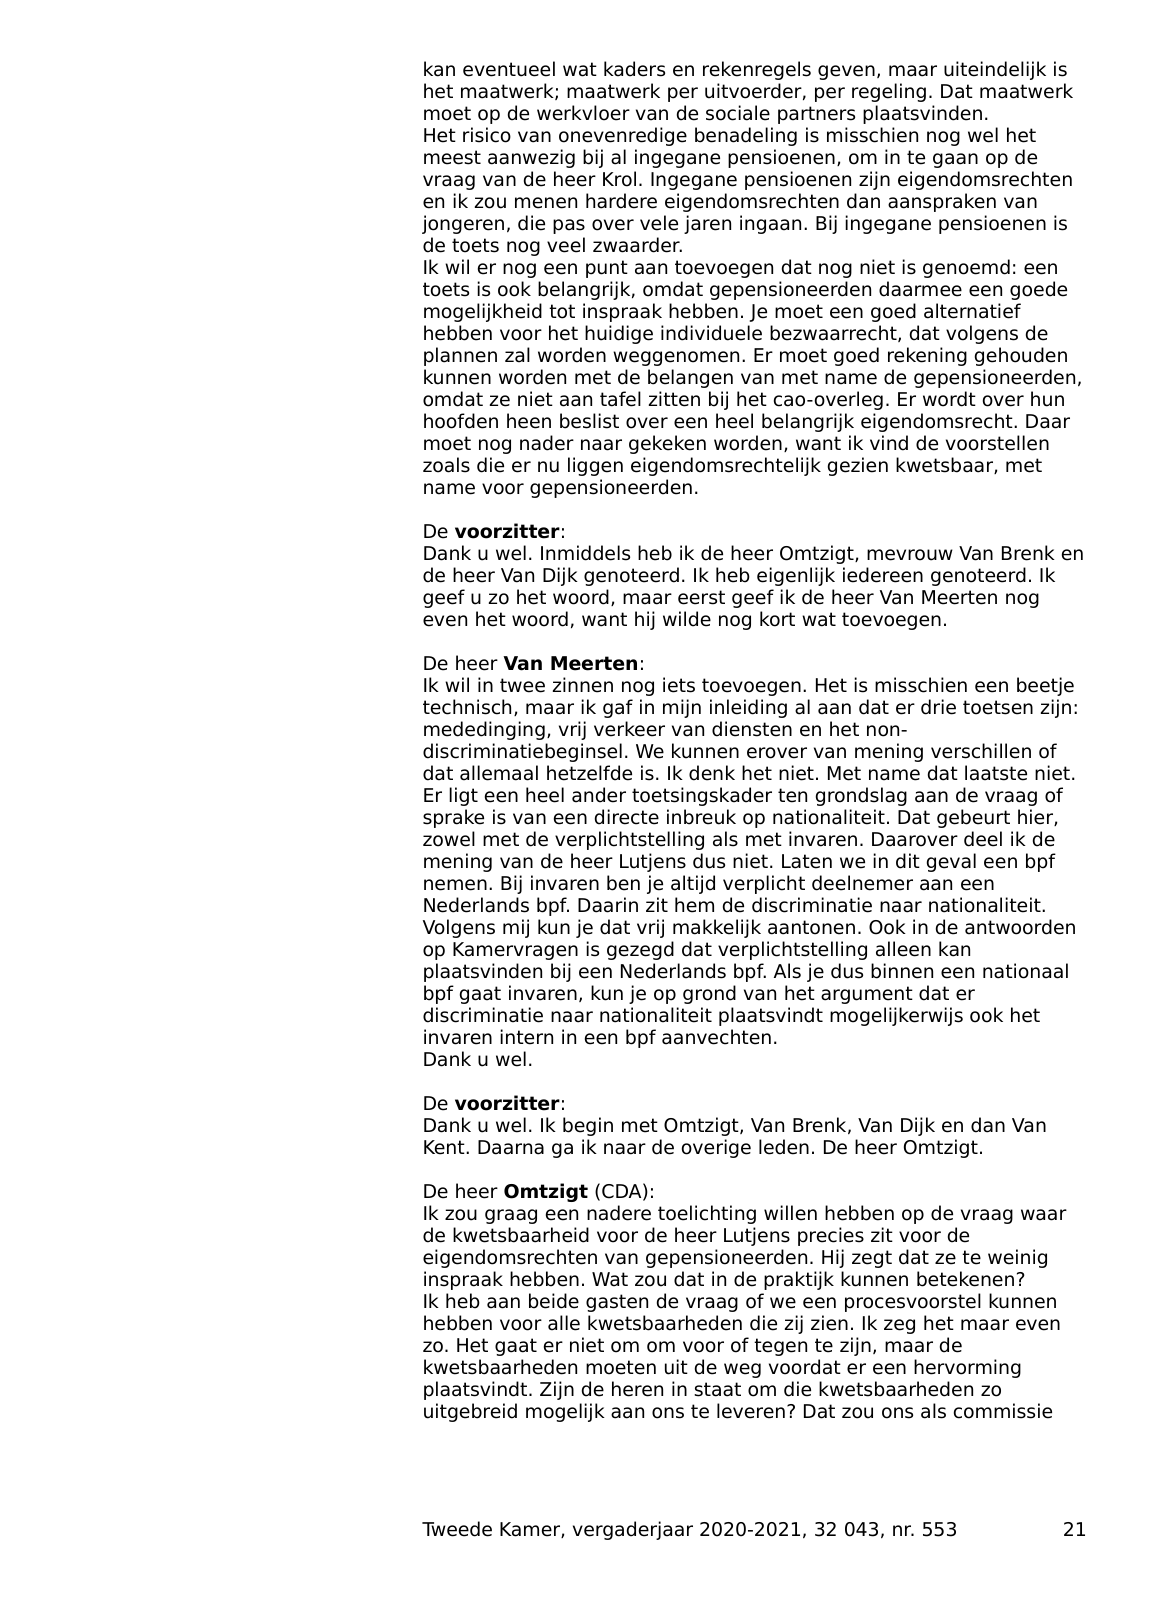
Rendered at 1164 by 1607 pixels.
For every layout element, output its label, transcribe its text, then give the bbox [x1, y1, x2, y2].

text De heer Omtzigt (CDA): [422, 1181, 1087, 1203]
text Ik wil in twee zinnen nog iets toevoegen. Het is misschien een beetje technisch, maar ik gaf in mijn inleiding al aan dat er drie toetsen zijn: mededinging, vrij verkeer van diensten en het non-discriminatiebeginsel. We kunnen erover van mening verschillen of dat allemaal hetzelfde is. Ik denk het niet. Met name dat laatste niet. Er ligt een heel ander toetsingskader ten grondslag aan de vraag of sprake is van een directe inbreuk op nationaliteit. Dat gebeurt hier, zowel met de verplichtstelling als met invaren. Daarover deel ik de mening van de heer Lutjens dus niet. Laten we in dit geval een bpf nemen. Bij invaren ben je altijd verplicht deelnemer aan een Nederlands bpf. Daarin zit hem de discriminatie naar nationaliteit. Volgens mij kun je dat vrij makkelijk aantonen. Ook in de antwoorden op Kamervragen is gezegd dat verplichtstelling alleen kan plaatsvinden bij een Nederlands bpf. Als je dus binnen een nationaal bpf gaat invaren, kun je op grond van het argument dat er discriminatie naar nationaliteit plaatsvindt mogelijkerwijs ook het invaren intern in een bpf aanvechten. [422, 675, 1087, 1048]
text Dank u wel. [422, 1048, 1087, 1071]
text Dank u wel. Inmiddels heb ik de heer Omtzigt, mevrouw Van Brenk en de heer Van Dijk genoteerd. Ik heb eigenlijk iedereen genoteerd. Ik geef u zo het woord, maar eerst geef ik de heer Van Meerten nog even het woord, want hij wilde nog kort wat toevoegen. [422, 543, 1087, 631]
text Het risico van onevenredige benadeling is misschien nog wel het meest aanwezig bij al ingegane pensioenen, om in te gaan op de vraag van de heer Krol. Ingegane pensioenen zijn eigendomsrechten en ik zou menen hardere eigendomsrechten dan aanspraken van jongeren, die pas over vele jaren ingaan. Bij ingegane pensioenen is de toets nog veel zwaarder. [422, 125, 1087, 257]
text kan eventueel wat kaders en rekenregels geven, maar uiteindelijk is het maatwerk; maatwerk per uitvoerder, per regeling. Dat maatwerk moet op de werkvloer van de sociale partners plaatsvinden. [422, 59, 1087, 125]
text Ik wil er nog een punt aan toevoegen dat nog niet is genoemd: een toets is ook belangrijk, omdat gepensioneerden daarmee een goede mogelijkheid tot inspraak hebben. Je moet een goed alternatief hebben voor het huidige individuele bezwaarrecht, dat volgens de plannen zal worden weggenomen. Er moet goed rekening gehouden kunnen worden met de belangen van met name de gepensioneerden, omdat ze niet aan tafel zitten bij het cao-overleg. Er wordt over hun hoofden heen beslist over een heel belangrijk eigendomsrecht. Daar moet nog nader naar gekeken worden, want ik vind de voorstellen zoals die er nu liggen eigendomsrechtelijk gezien kwetsbaar, met name voor gepensioneerden. [422, 257, 1087, 499]
text De heer Van Meerten: [422, 653, 1087, 675]
text De voorzitter: [422, 521, 1087, 543]
text De voorzitter: [422, 1093, 1087, 1115]
text Dank u wel. Ik begin met Omtzigt, Van Brenk, Van Dijk en dan Van Kent. Daarna ga ik naar de overige leden. De heer Omtzigt. [422, 1115, 1087, 1159]
text Ik heb aan beide gasten de vraag of we een procesvoorstel kunnen hebben voor alle kwetsbaarheden die zij zien. Ik zeg het maar even zo. Het gaat er niet om om voor of tegen te zijn, maar de kwetsbaarheden moeten uit de weg voordat er een hervorming plaatsvindt. Zijn de heren in staat om die kwetsbaarheden zo uitgebreid mogelijk aan ons te leveren? Dat zou ons als commissie [422, 1291, 1087, 1423]
text Ik zou graag een nadere toelichting willen hebben op de vraag waar de kwetsbaarheid voor de heer Lutjens precies zit voor de eigendomsrechten van gepensioneerden. Hij zegt dat ze te weinig inspraak hebben. Wat zou dat in de praktijk kunnen betekenen? [422, 1203, 1087, 1291]
